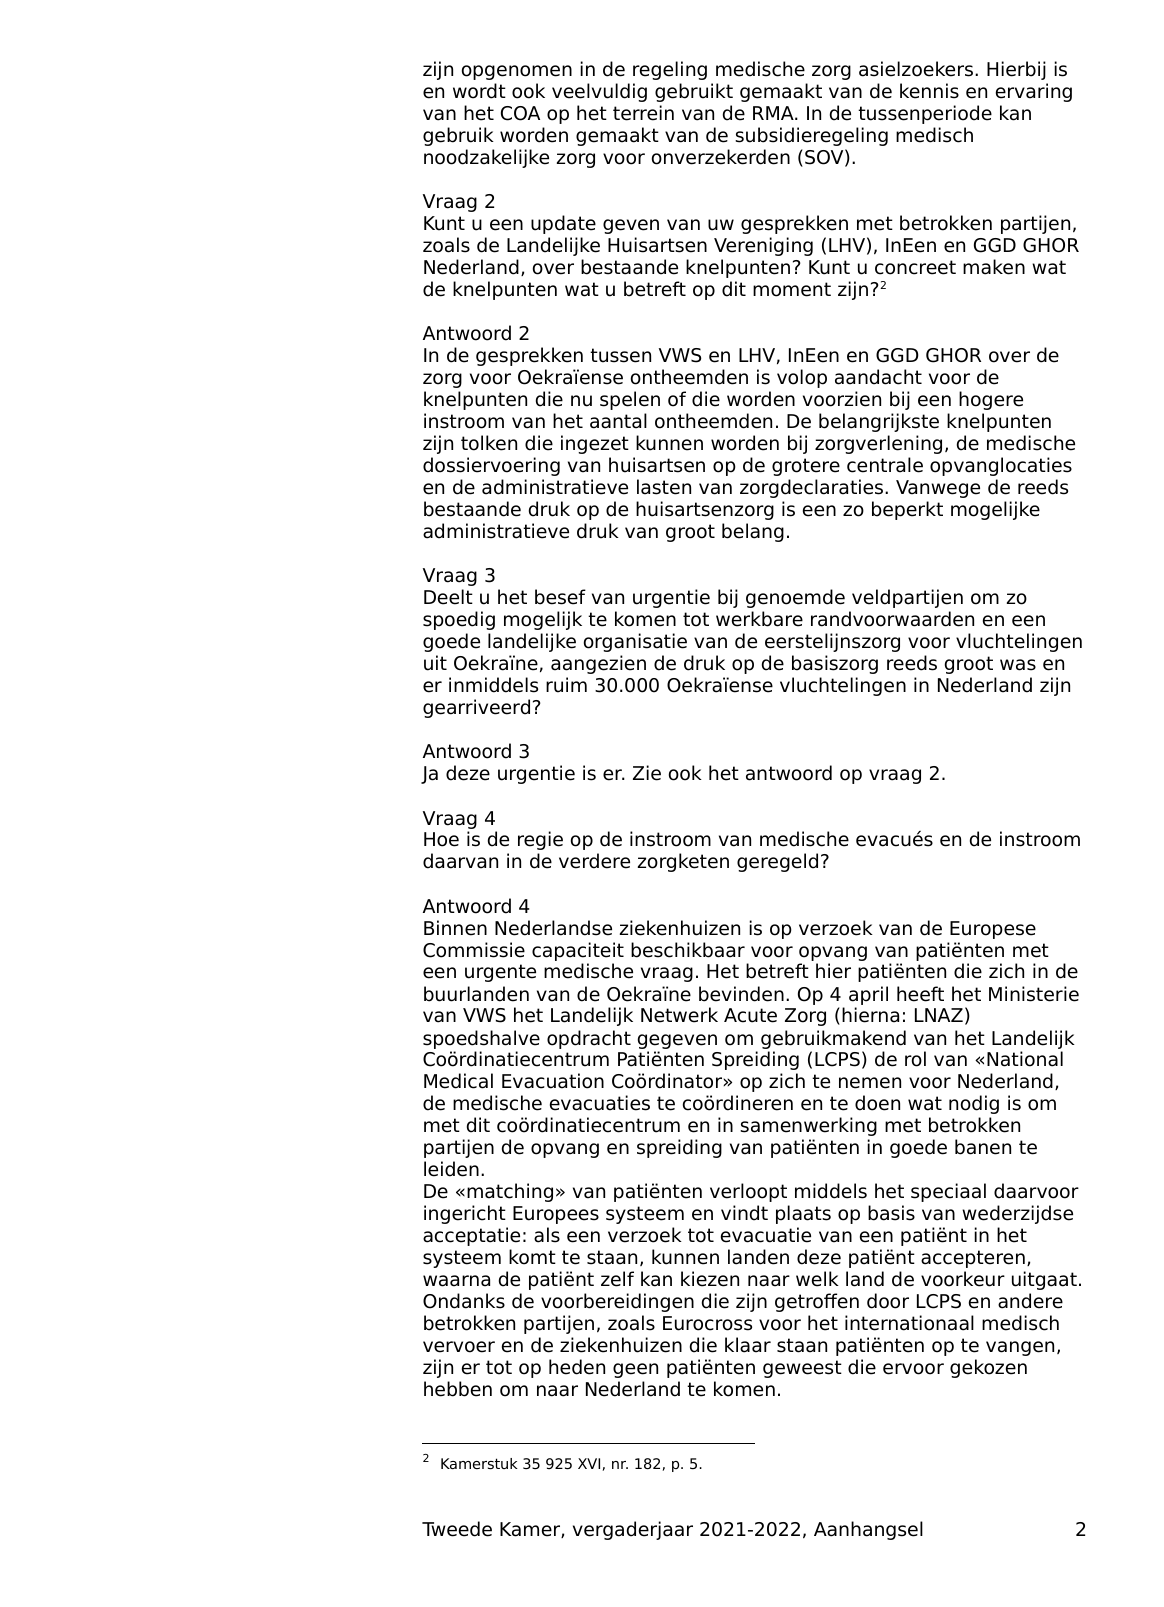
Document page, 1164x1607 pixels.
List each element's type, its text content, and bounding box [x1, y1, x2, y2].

text Vraag 4 [422, 807, 1087, 829]
text Hoe is de regie op de instroom van medische evacués en de instroom daarvan in de verdere zorgketen geregeld? [422, 829, 1087, 873]
text Antwoord 4 [422, 896, 1087, 917]
text Vraag 2 [422, 191, 1087, 213]
text In de gesprekken tussen VWS en LHV, InEen en GGD GHOR over de zorg voor Oekraïense ontheemden is volop aandacht voor de knelpunten die nu spelen of die worden voorzien bij een hogere instroom van het aantal ontheemden. De belangrijkste knelpunten zijn tolken die ingezet kunnen worden bij zorgverlening, de medische dossiervoering van huisartsen op de grotere centrale opvanglocaties en de administratieve lasten van zorgdeclaraties. Vanwege de reeds bestaande druk op de huisartsenzorg is een zo beperkt mogelijke administratieve druk van groot belang. [422, 345, 1087, 543]
text Ja deze urgentie is er. Zie ook het antwoord op vraag 2. [422, 763, 1087, 785]
text zijn opgenomen in de regeling medische zorg asielzoekers. Hierbij is en wordt ook veelvuldig gebruikt gemaakt van de kennis en ervaring van het COA op het terrein van de RMA. In de tussenperiode kan gebruik worden gemaakt van de subsidieregeling medisch noodzakelijke zorg voor onverzekerden (SOV). [422, 59, 1087, 169]
text Deelt u het besef van urgentie bij genoemde veldpartijen om zo spoedig mogelijk te komen tot werkbare randvoorwaarden en een goede landelijke organisatie van de eerstelijnszorg voor vluchtelingen uit Oekraïne, aangezien de druk op de basiszorg reeds groot was en er inmiddels ruim 30.000 Oekraïense vluchtelingen in Nederland zijn gearriveerd? [422, 587, 1087, 719]
text De «matching» van patiënten verloopt middels het speciaal daarvoor ingericht Europees systeem en vindt plaats op basis van wederzijdse acceptatie: als een verzoek tot evacuatie van een patiënt in het systeem komt te staan, kunnen landen deze patiënt accepteren, waarna de patiënt zelf kan kiezen naar welk land de voorkeur uitgaat. Ondanks de voorbereidingen die zijn getroffen door LCPS en andere betrokken partijen, zoals Eurocross voor het internationaal medisch vervoer en de ziekenhuizen die klaar staan patiënten op te vangen, zijn er tot op heden geen patiënten geweest die ervoor gekozen hebben om naar Nederland te komen. [422, 1181, 1087, 1401]
text Kamerstuk 35 925 XVI, nr. 182, p. 5. [422, 1452, 1087, 1474]
text Vraag 3 [422, 565, 1087, 587]
text Antwoord 3 [422, 741, 1087, 763]
text Antwoord 2 [422, 323, 1087, 345]
text Kunt u een update geven van uw gesprekken met betrokken partijen, zoals de Landelijke Huisartsen Vereniging (LHV), InEen en GGD GHOR Nederland, over bestaande knelpunten? Kunt u concreet maken wat de knelpunten wat u betreft op dit moment zijn? [422, 213, 1087, 301]
text Binnen Nederlandse ziekenhuizen is op verzoek van de Europese Commissie capaciteit beschikbaar voor opvang van patiënten met een urgente medische vraag. Het betreft hier patiënten die zich in de buurlanden van de Oekraïne bevinden. Op 4 april heeft het Ministerie van VWS het Landelijk Netwerk Acute Zorg (hierna: LNAZ) spoedshalve opdracht gegeven om gebruikmakend van het Landelijk Coördinatiecentrum Patiënten Spreiding (LCPS) de rol van «National Medical Evacuation Coördinator» op zich te nemen voor Nederland, de medische evacuaties te coördineren en te doen wat nodig is om met dit coördinatiecentrum en in samenwerking met betrokken partijen de opvang en spreiding van patiënten in goede banen te leiden. [422, 917, 1087, 1181]
